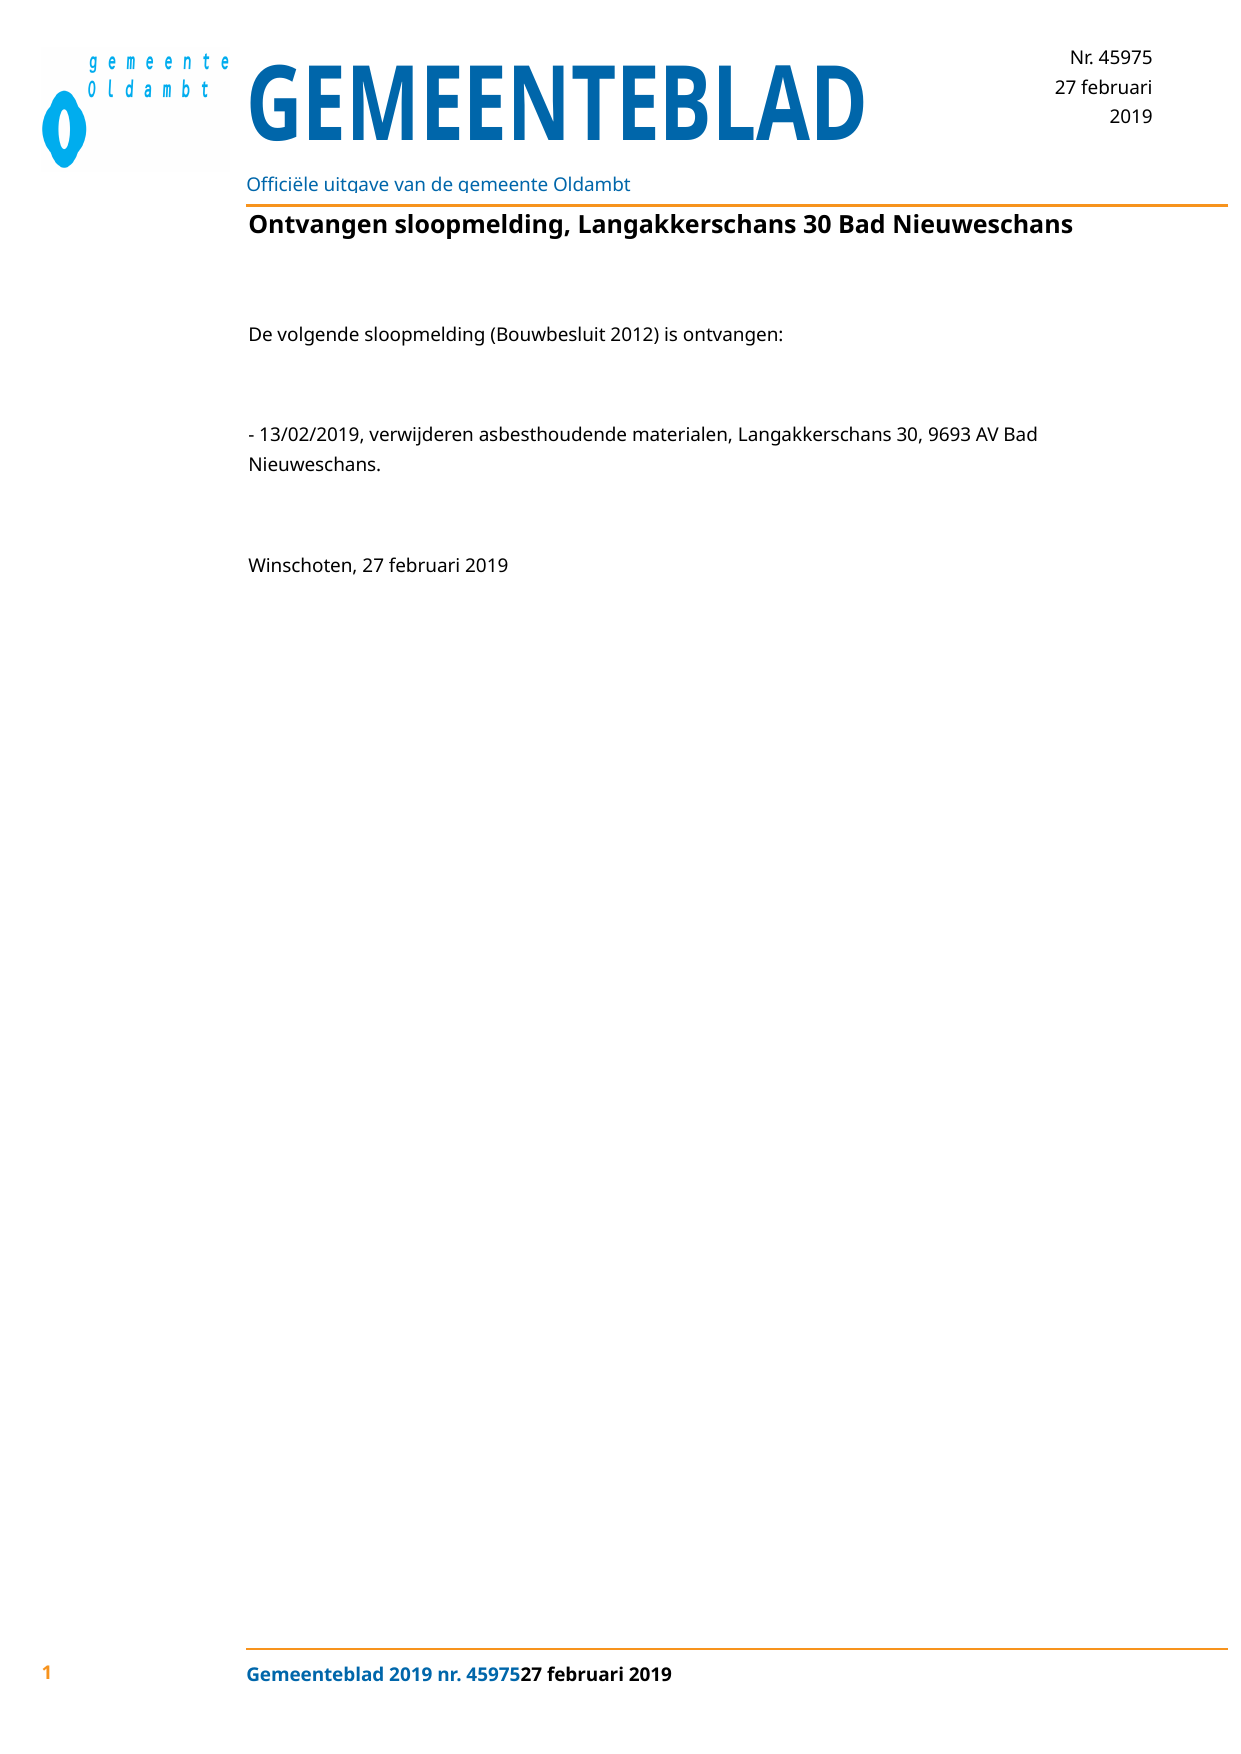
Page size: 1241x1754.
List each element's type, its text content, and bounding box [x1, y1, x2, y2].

text - 13/02/2019, verwijderen asbesthoudende materialen, Langakkerschans 30, 9693 AV Bad Nieuweschans. [248, 422, 1152, 477]
picture [41, 47, 231, 172]
text Winschoten, 27 februari 2019 [248, 552, 1152, 578]
text De volgende sloopmelding (Bouwbesluit 2012) is ontvangen: [248, 321, 1152, 346]
text Ontvangen sloopmelding, Langakkerschans 30 Bad Nieuweschans [248, 207, 1152, 241]
